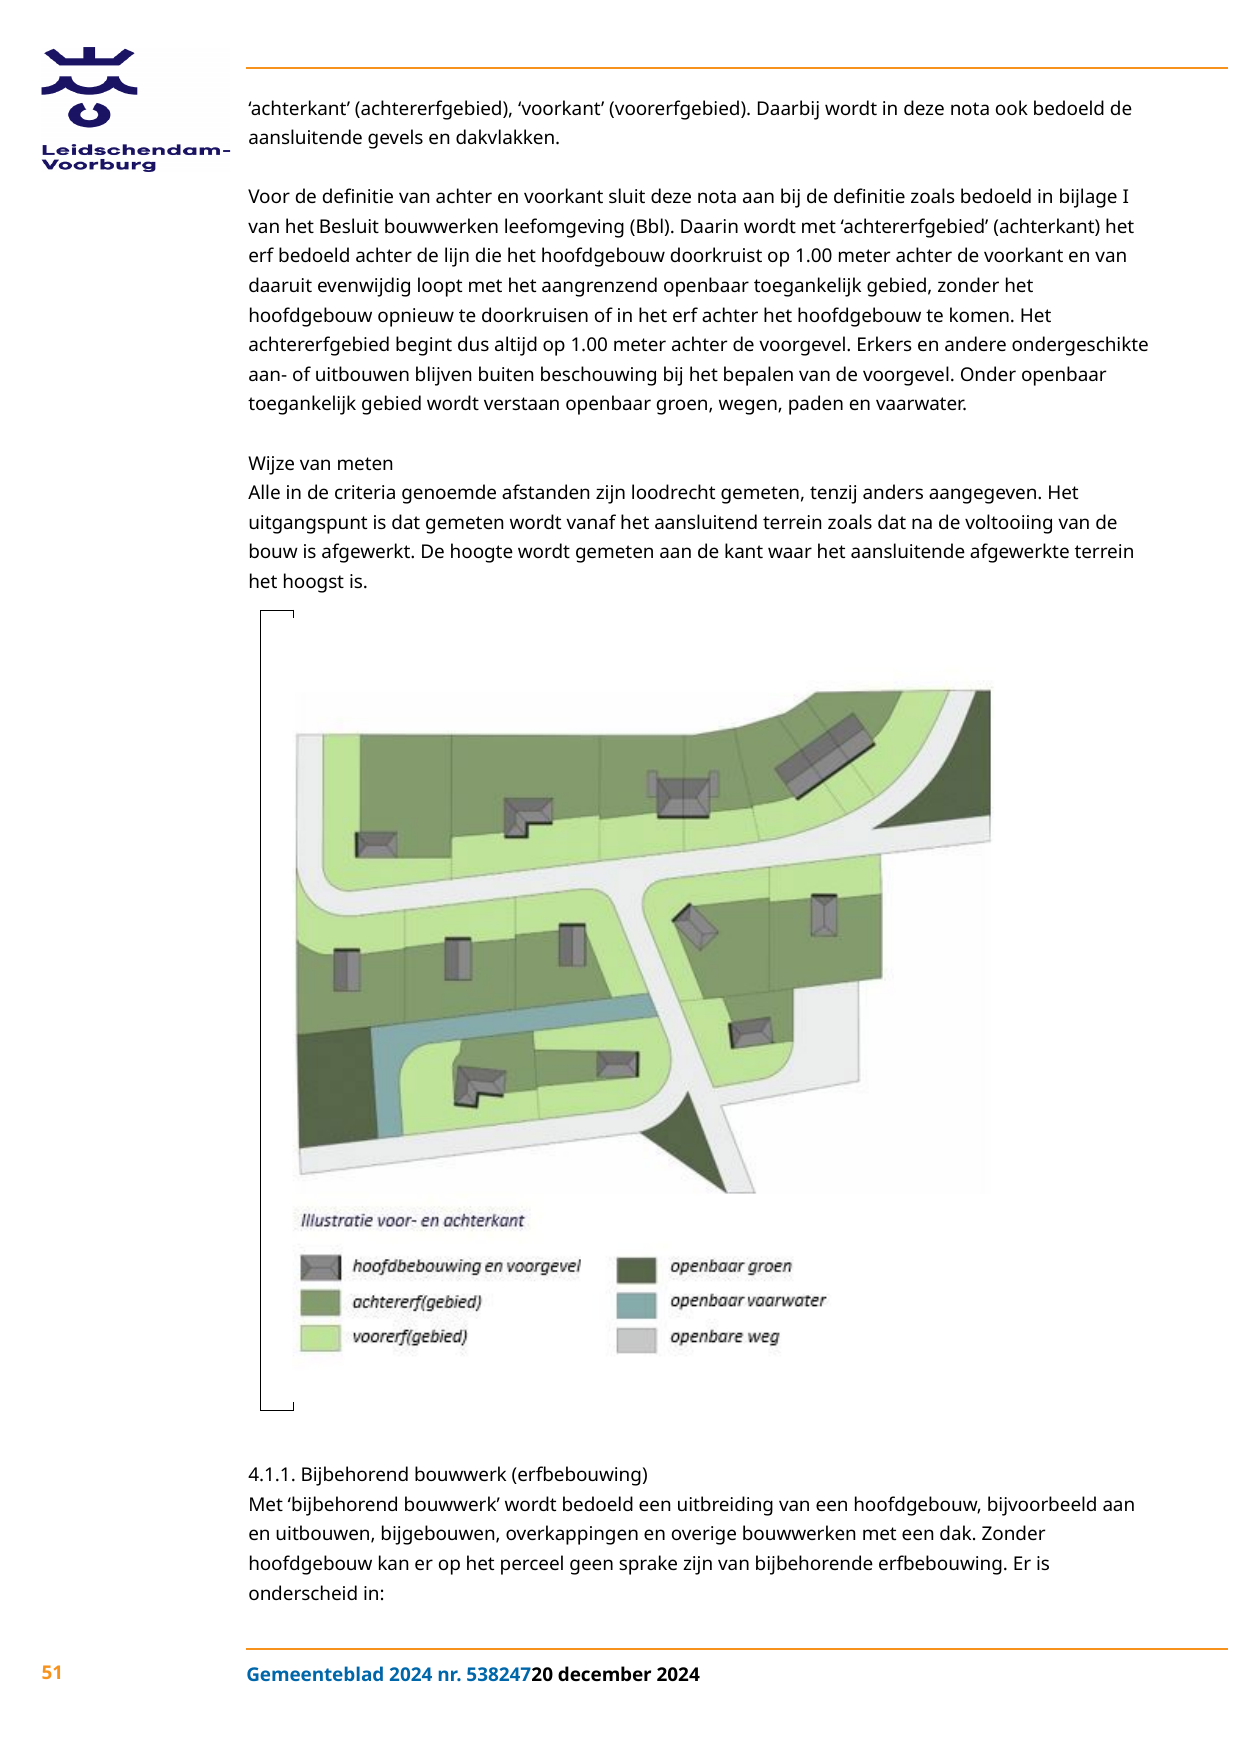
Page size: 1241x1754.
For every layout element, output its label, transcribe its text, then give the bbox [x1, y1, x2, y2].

text Wijze van meten [248, 450, 1152, 476]
text Voor de definitie van achter en voorkant sluit deze nota aan bij de definitie zoals bedoeld in bijlage I van het Besluit bouwwerken leefomgeving (Bbl). Daarin wordt met ‘achtererfgebied’ (achterkant) het erf bedoeld achter de lijn die het hoofdgebouw doorkruist op 1.00 meter achter de voorkant en van daaruit evenwijdig loopt met het aangrenzend openbaar toegankelijk gebied, zonder het hoofdgebouw opnieuw te doorkruisen of in het erf achter het hoofdgebouw te komen. Het achtererfgebied begint dus altijd op 1.00 meter achter de voorgevel. Erkers en andere ondergeschikte aan- of uitbouwen blijven buiten beschouwing bij het bepalen van de voorgevel. Onder openbaar toegankelijk gebied wordt verstaan openbaar groen, wegen, paden en vaarwater. [248, 183, 1152, 416]
text Alle in de criteria genoemde afstanden zijn loodrecht gemeten, tenzij anders aangegeven. Het uitgangspunt is dat gemeten wordt vanaf het aansluitend terrein zoals dat na de voltooiing van de bouw is afgewerkt. De hoogte wordt gemeten aan de kant waar het aansluitende afgewerkte terrein het hoogst is. [248, 479, 1152, 594]
picture [41, 47, 231, 172]
text Met ‘bijbehorend bouwwerk’ wordt bedoeld een uitbreiding van een hoofdgebouw, bijvoorbeeld aan en uitbouwen, bijgebouwen, overkappingen en overige bouwwerken met een dak. Zonder hoofdgebouw kan er op het perceel geen sprake zijn van bijbehorende erfbebouwing. Er is onderscheid in: [248, 1491, 1152, 1606]
text ‘achterkant’ (achtererfgebied), ‘voorkant’ (voorerfgebied). Daarbij wordt in deze nota ook bedoeld de aansluitende gevels en dakvlakken. [248, 95, 1152, 150]
text 4.1.1. Bijbehorend bouwwerk (erfbebouwing) [248, 1461, 1152, 1487]
picture [268, 618, 1016, 1402]
